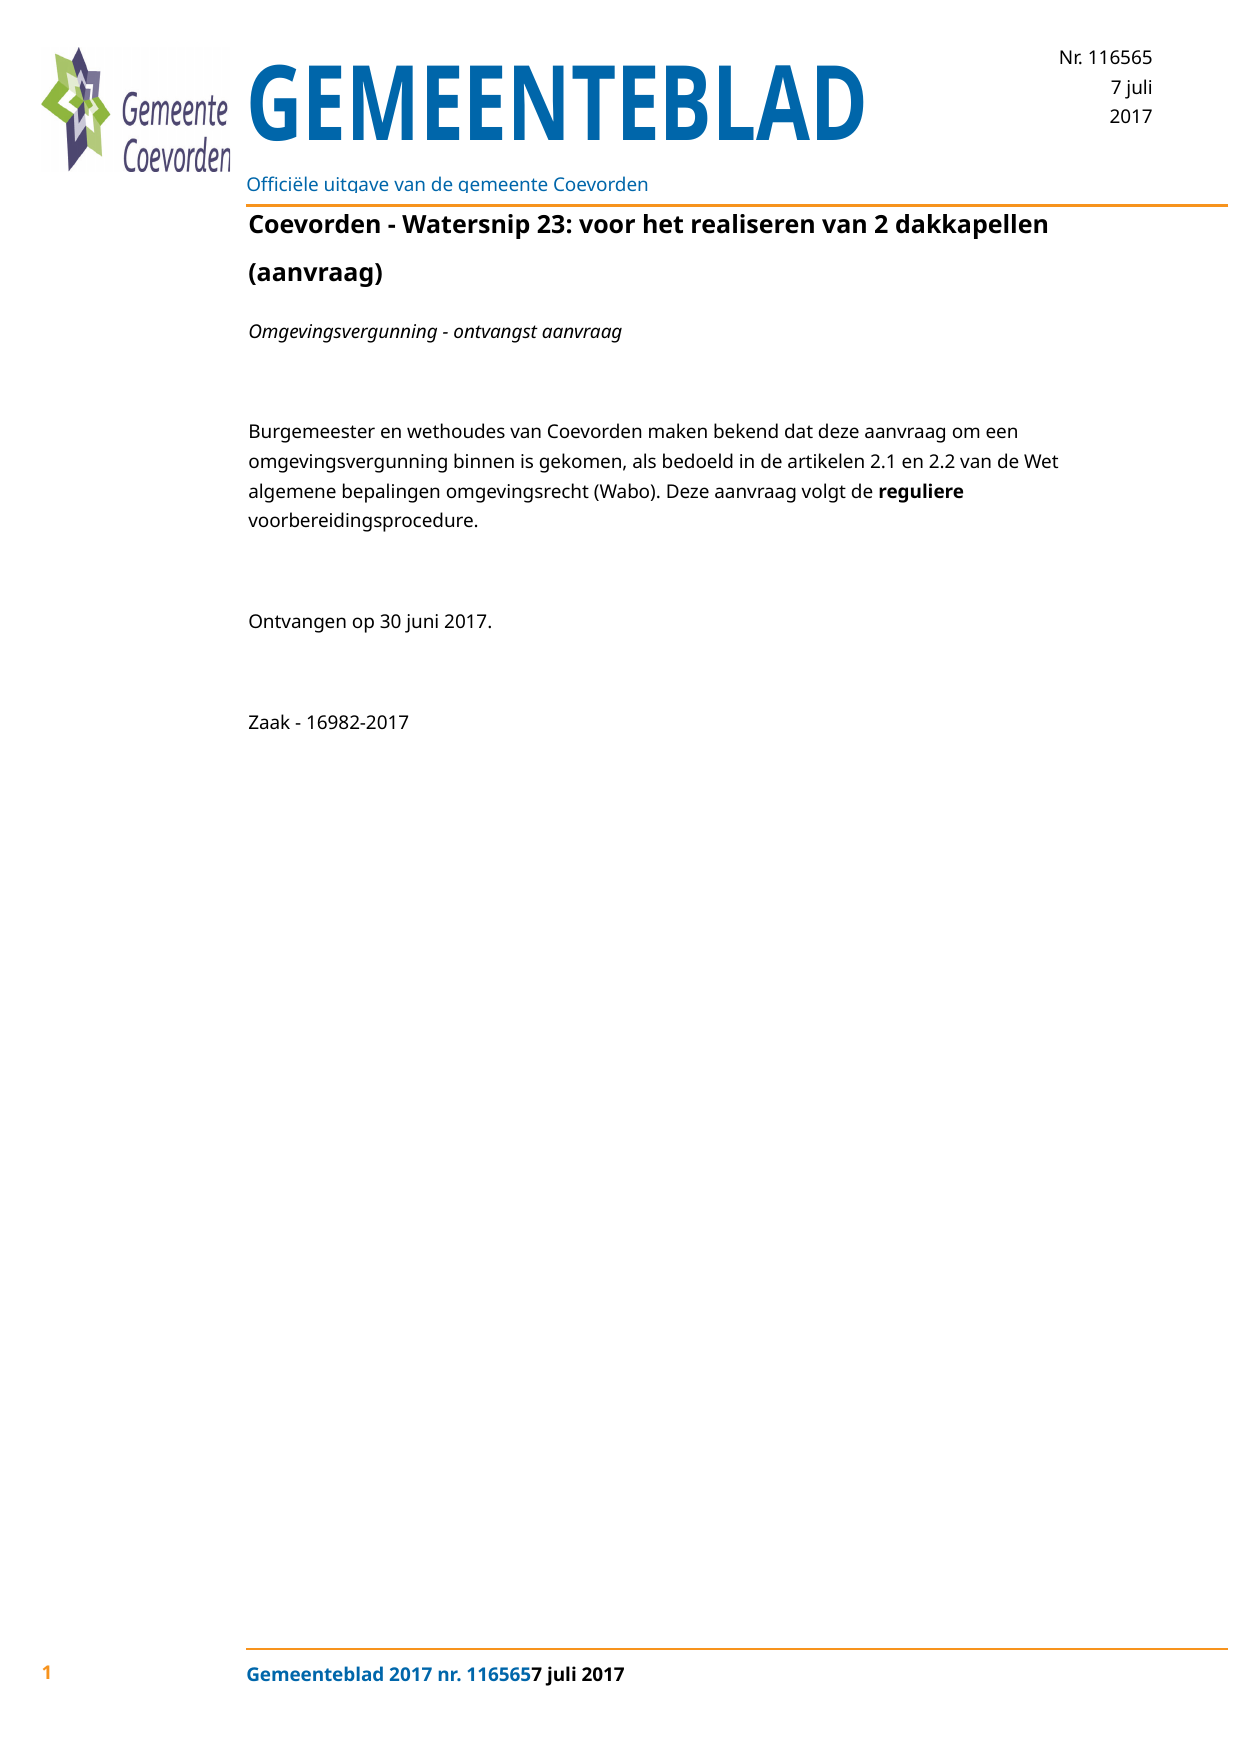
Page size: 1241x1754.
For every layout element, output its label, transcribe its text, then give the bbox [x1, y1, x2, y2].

text Burgemeester en wethoudes van Coevorden maken bekend dat deze aanvraag om een omgevingsvergunning binnen is gekomen, als bedoeld in de artikelen 2.1 en 2.2 van de Wet algemene bepalingen omgevingsrecht (Wabo). Deze aanvraag volgt de reguliere voorbereidingsprocedure. [248, 419, 1152, 533]
picture [41, 47, 231, 172]
text Zaak - 16982-2017 [248, 709, 1152, 735]
text Omgevingsvergunning - ontvangst aanvraag [248, 318, 1152, 344]
text Ontvangen op 30 juni 2017. [248, 608, 1152, 634]
text Coevorden - Watersnip 23: voor het realiseren van 2 dakkapellen (aanvraag) [248, 207, 1152, 288]
